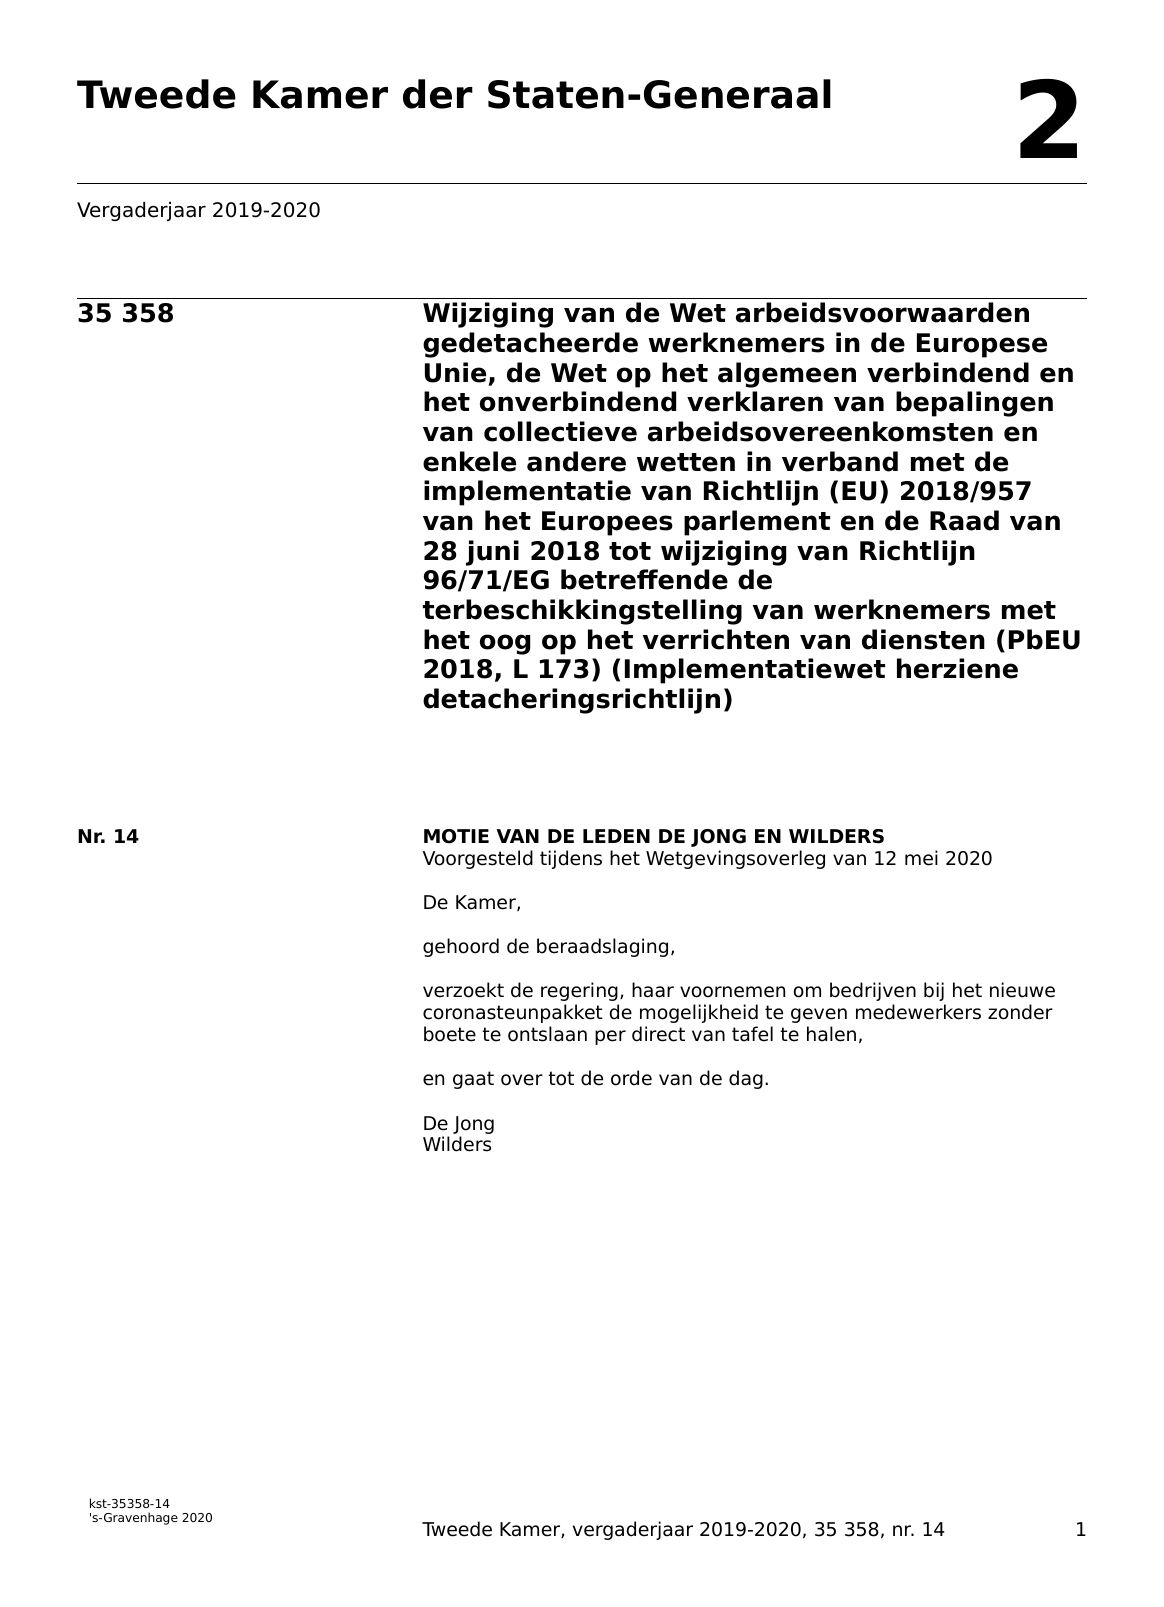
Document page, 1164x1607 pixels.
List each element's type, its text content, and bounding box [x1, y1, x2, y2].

text gehoord de beraadslaging, [422, 936, 1087, 958]
table_header 2 [886, 59, 1087, 183]
text Voorgesteld tijdens het Wetgevingsoverleg van 12 mei 2020 [422, 848, 1087, 869]
text De Kamer, [422, 892, 1087, 914]
text en gaat over tot de orde van de dag. [422, 1068, 1087, 1090]
text verzoekt de regering, haar voornemen om bedrijven bij het nieuwe coronasteunpakket de mogelijkheid te geven medewerkers zonder boete te ontslaan per direct van tafel te halen, [422, 980, 1087, 1046]
text 's-Gravenhage 2020 [88, 1511, 323, 1525]
subtitle 35 358 Wijziging van de Wet arbeidsvoorwaarden gedetacheerde werknemers in de Europese Unie, de Wet op het algemeen verbindend en het onverbindend verklaren van bepalingen van collectieve arbeidsovereenkomsten en enkele andere wetten in verband met de implementatie van Richtlijn (EU) 2018/957 van het Europees parlement en de Raad van 28 juni 2018 tot wijziging van Richtlijn 96/71/EG betreffende de terbeschikkingstelling van werknemers met het oog op het verrichten van diensten (PbEU 2018, L 173) (Implementatiewet herziene detacheringsrichtlijn) [77, 299, 1087, 714]
text De Jong [422, 1112, 1087, 1134]
table_header Tweede Kamer der Staten-Generaal [77, 59, 886, 183]
text Wilders [422, 1134, 1087, 1156]
subtitle Nr. 14 MOTIE VAN DE LEDEN DE JONG EN WILDERS [77, 826, 1087, 848]
table_cell Vergaderjaar 2019-2020 [77, 184, 1087, 298]
text kst-35358-14 [88, 1497, 323, 1511]
